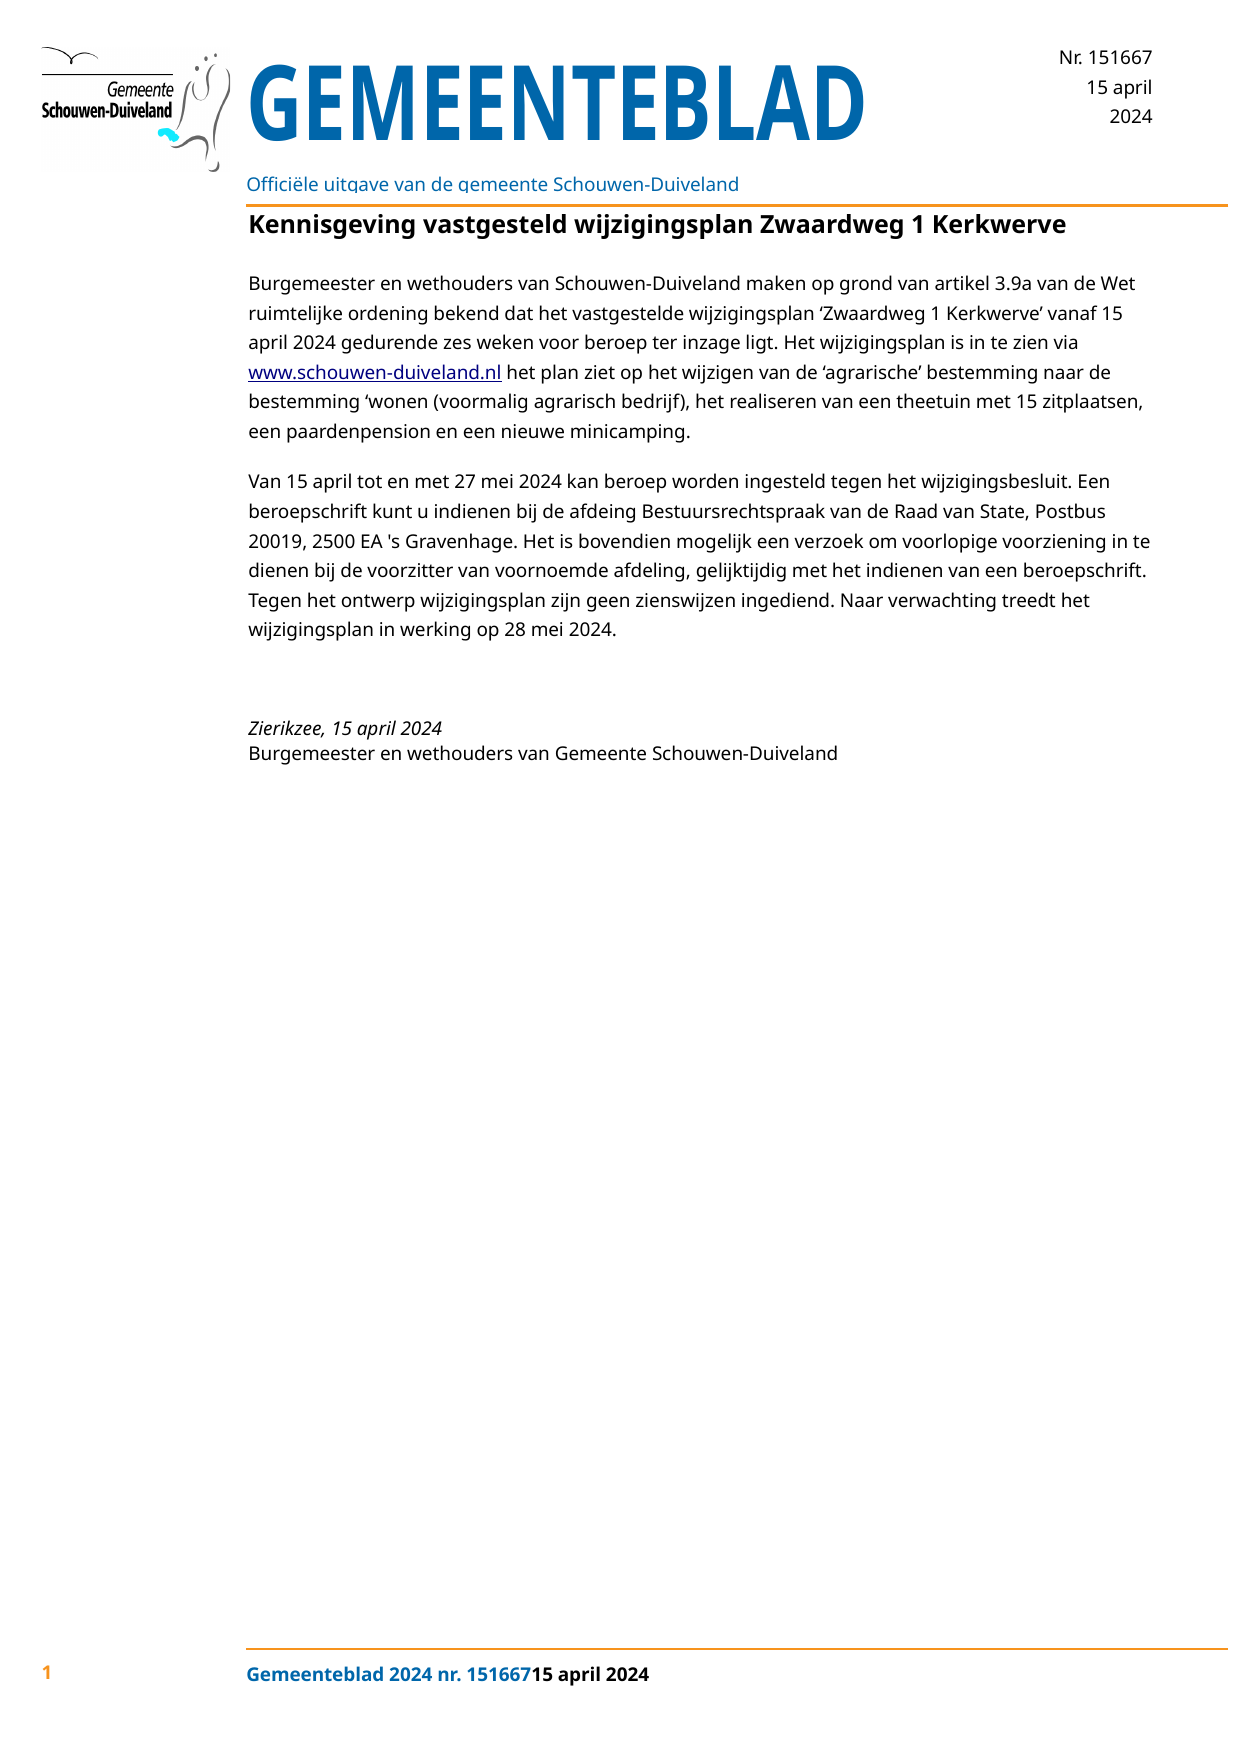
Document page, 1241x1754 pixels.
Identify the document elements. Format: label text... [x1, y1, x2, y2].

picture [41, 47, 231, 172]
text Van 15 april tot en met 27 mei 2024 kan beroep worden ingesteld tegen het wijzigingsbesluit. Een beroepschrift kunt u indienen bij de afdeing Bestuursrechtspraak van de Raad van State, Postbus 20019, 2500 EA 's Gravenhage. Het is bovendien mogelijk een verzoek om voorlopige voorziening in te dienen bij de voorzitter van voornoemde afdeling, gelijktijdig met het indienen van een beroepschrift. Tegen het ontwerp wijzigingsplan zijn geen zienswijzen ingediend. Naar verwachting treedt het wijzigingsplan in werking op 28 mei 2024. [248, 469, 1152, 642]
text Kennisgeving vastgesteld wijzigingsplan Zwaardweg 1 Kerkwerve [248, 207, 1152, 241]
text Burgemeester en wethouders van Gemeente Schouwen-Duiveland [248, 741, 1152, 766]
text Burgemeester en wethouders van Schouwen-Duiveland maken op grond van artikel 3.9a van de Wet ruimtelijke ordening bekend dat het vastgestelde wijzigingsplan ‘Zwaardweg 1 Kerkwerve’ vanaf 15 april 2024 gedurende zes weken voor beroep ter inzage ligt. Het wijzigingsplan is in te zien via www.schouwen-duiveland.nl het plan ziet op het wijzigen van de ‘agrarische’ bestemming naar de bestemming ‘wonen (voormalig agrarisch bedrijf), het realiseren van een theetuin met 15 zitplaatsen, een paardenpension en een nieuwe minicamping. [248, 270, 1152, 444]
text Zierikzee, 15 april 2024 [248, 715, 1152, 741]
